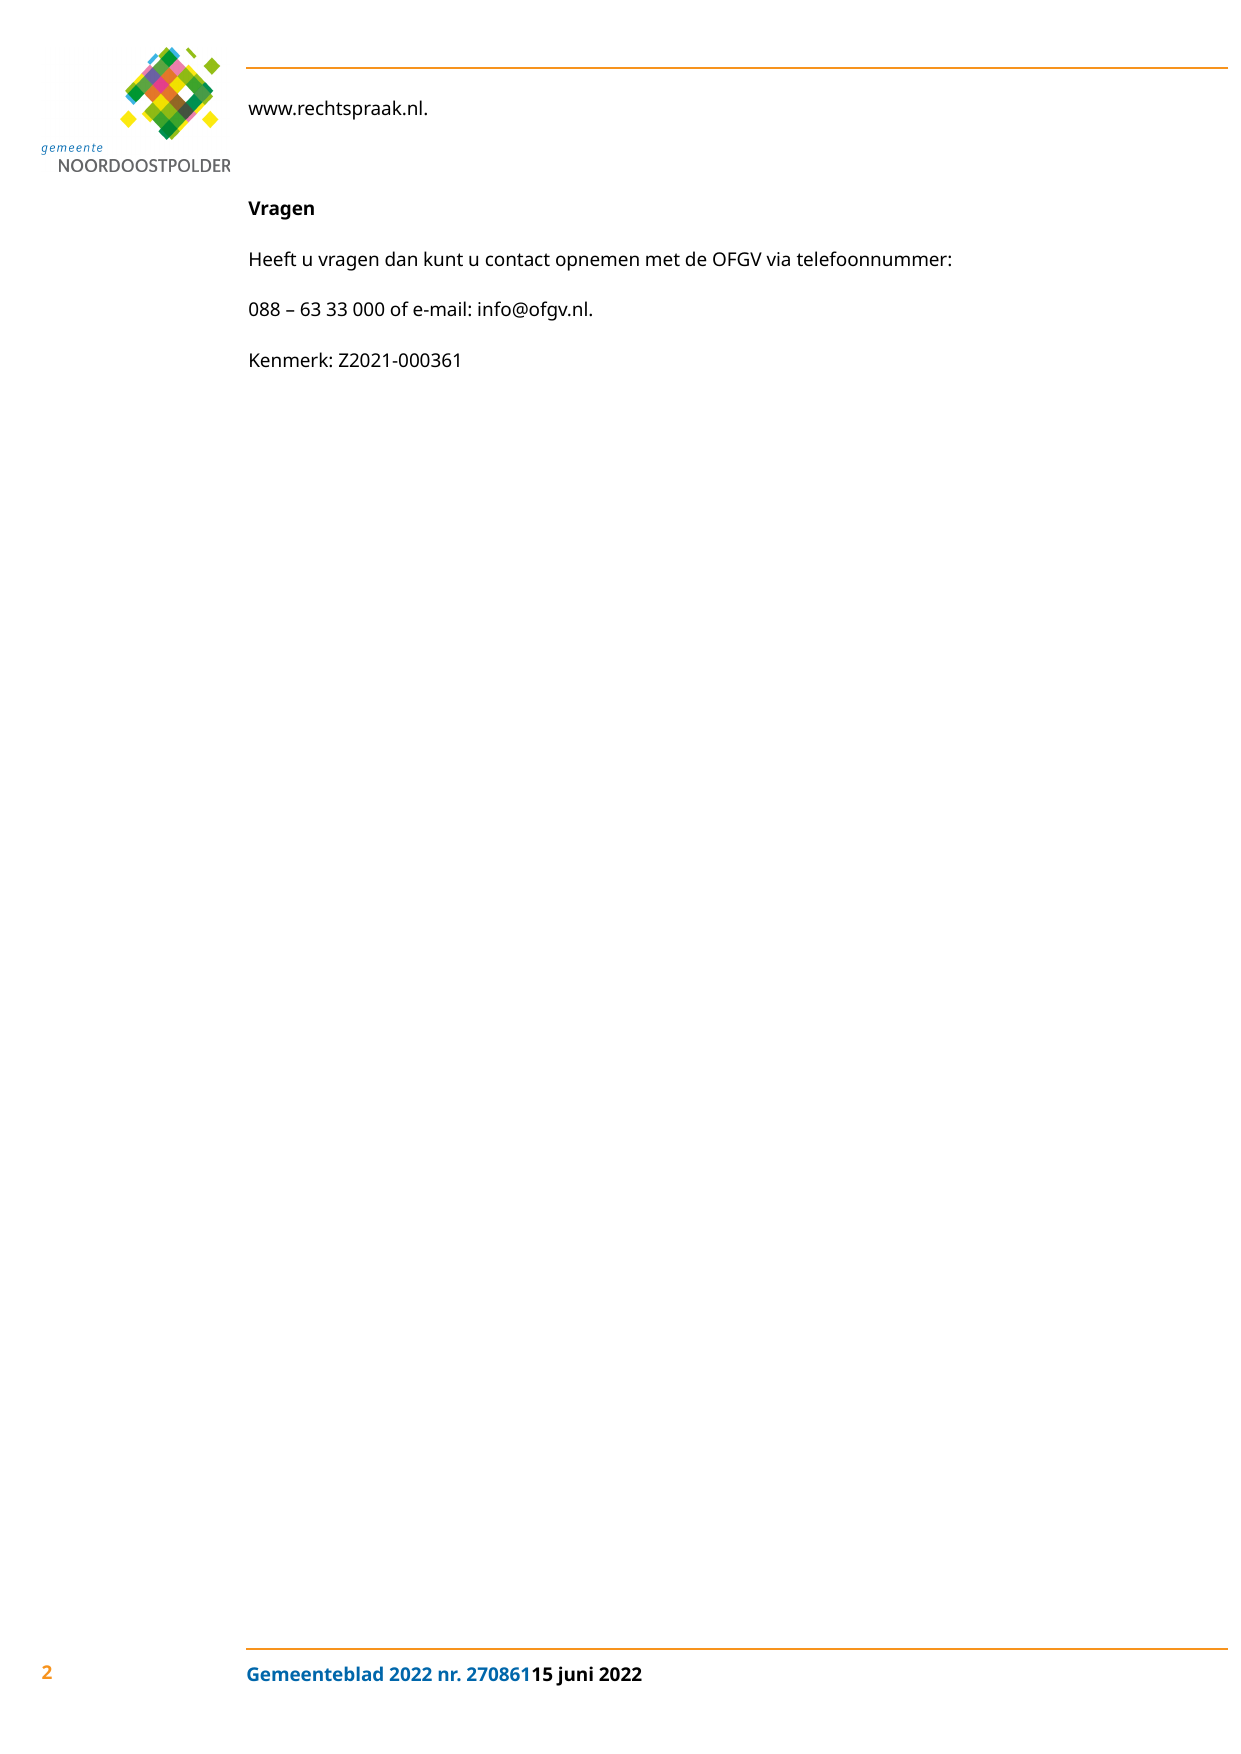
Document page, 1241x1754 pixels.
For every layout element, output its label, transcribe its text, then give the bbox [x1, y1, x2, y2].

text 088 – 63 33 000 of e-mail: info@ofgv.nl. [248, 296, 1152, 322]
text Kenmerk: Z2021-000361 [248, 347, 1152, 373]
text Vragen [248, 196, 1152, 221]
text www.rechtspraak.nl. [248, 95, 1152, 121]
picture [41, 47, 231, 172]
text Heeft u vragen dan kunt u contact opnemen met de OFGV via telefoonnummer: [248, 246, 1152, 272]
